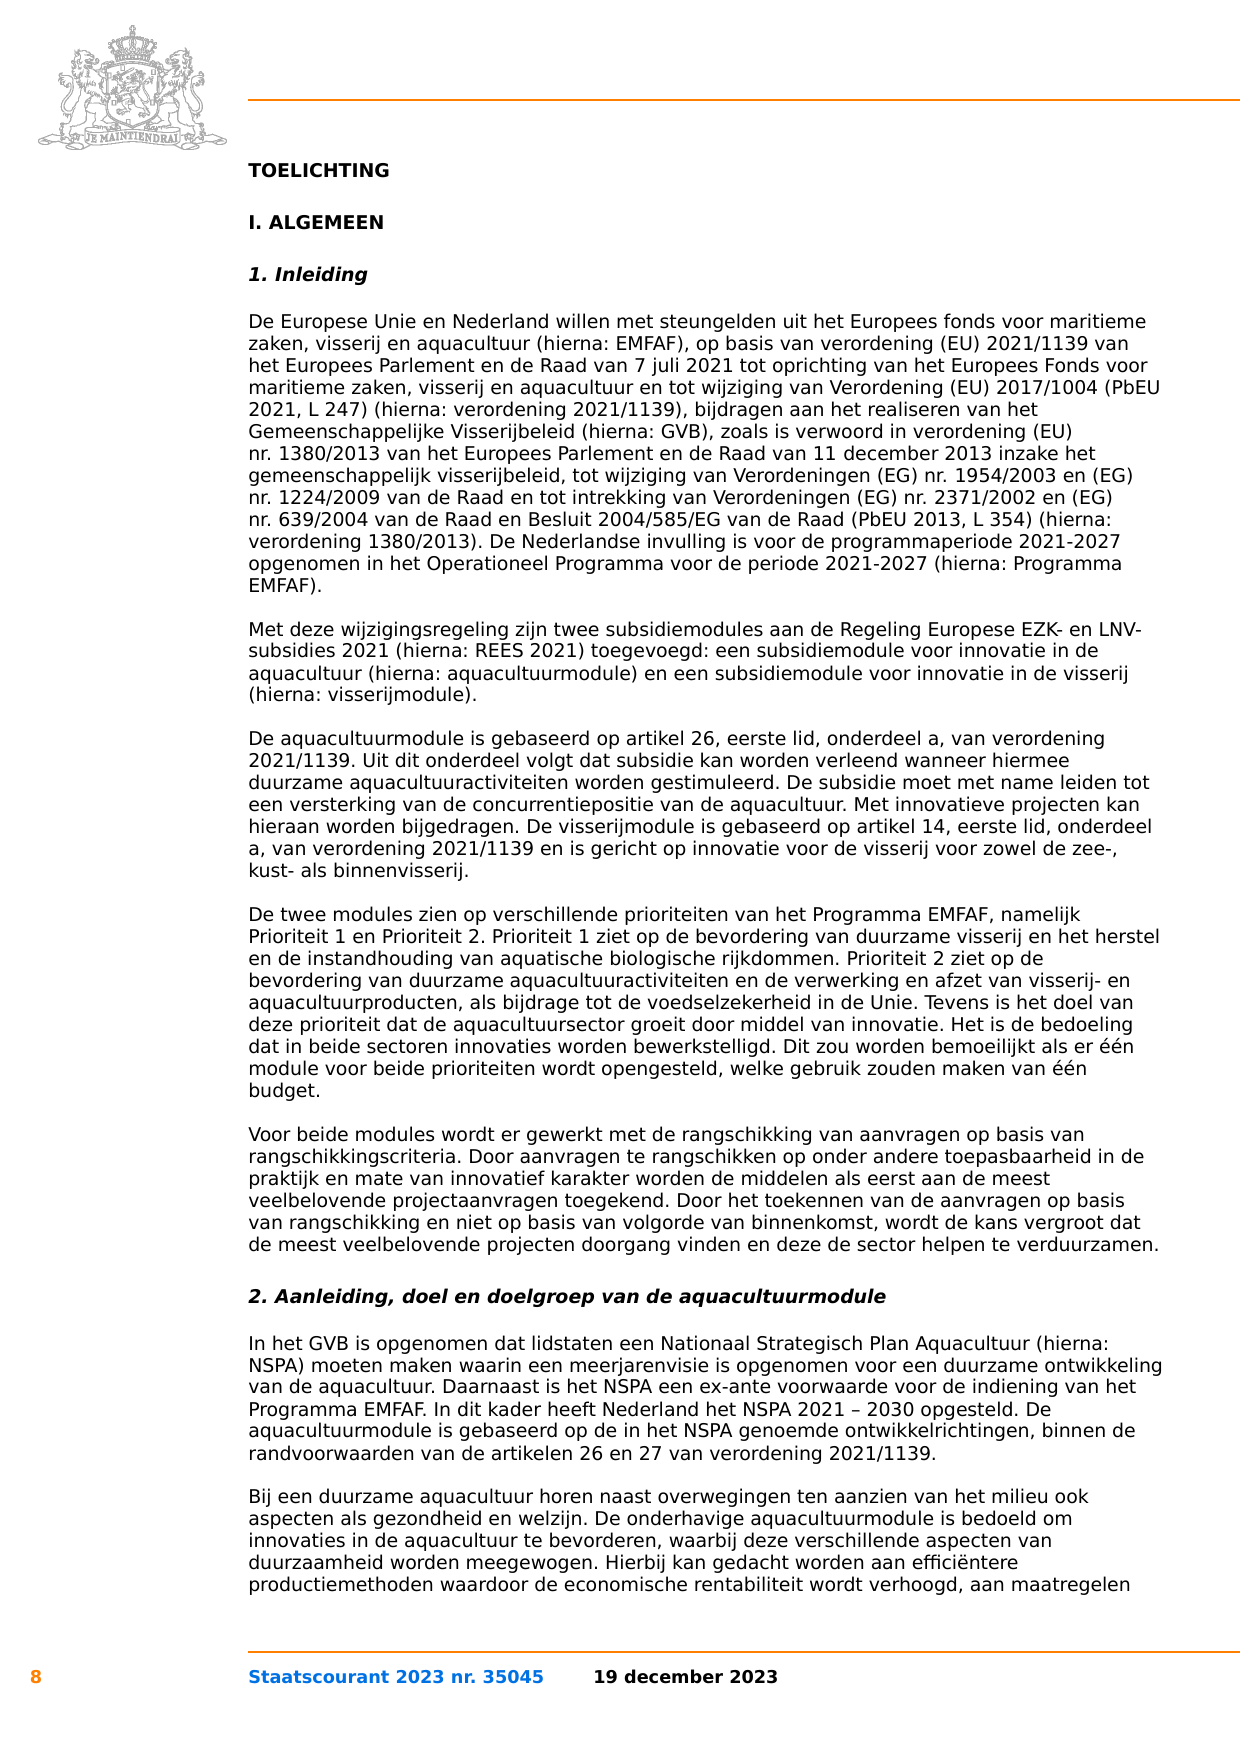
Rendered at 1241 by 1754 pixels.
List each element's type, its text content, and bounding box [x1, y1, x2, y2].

text De twee modules zien op verschillende prioriteiten van het Programma EMFAF, namelijk Prioriteit 1 en Prioriteit 2. Prioriteit 1 ziet op de bevordering van duurzame visserij en het herstel en de instandhouding van aquatische biologische rijkdommen. Prioriteit 2 ziet op de bevordering van duurzame aquacultuuractiviteiten en de verwerking en afzet van visserij- en aquacultuurproducten, als bijdrage tot de voedselzekerheid in de Unie. Tevens is het doel van deze prioriteit dat de aquacultuursector groeit door middel van innovatie. Het is de bedoeling dat in beide sectoren innovaties worden bewerkstelligd. Dit zou worden bemoeilijkt als er één module voor beide prioriteiten wordt opengesteld, welke gebruik zouden maken van één budget. [248, 904, 1163, 1102]
text De Europese Unie en Nederland willen met steungelden uit het Europees fonds voor maritieme zaken, visserij en aquacultuur (hierna: EMFAF), op basis van verordening (EU) 2021/1139 van het Europees Parlement en de Raad van 7 juli 2021 tot oprichting van het Europees Fonds voor maritieme zaken, visserij en aquacultuur en tot wijziging van Verordening (EU) 2017/1004 (PbEU 2021, L 247) (hierna: verordening 2021/1139), bijdragen aan het realiseren van het Gemeenschappelijke Visserijbeleid (hierna: GVB), zoals is verwoord in verordening (EU) nr. 1380/2013 van het Europees Parlement en de Raad van 11 december 2013 inzake het gemeenschappelijk visserijbeleid, tot wijziging van Verordeningen (EG) nr. 1954/2003 en (EG) nr. 1224/2009 van de Raad en tot intrekking van Verordeningen (EG) nr. 2371/2002 en (EG) nr. 639/2004 van de Raad en Besluit 2004/585/EG van de Raad (PbEU 2013, L 354) (hierna: verordening 1380/2013). De Nederlandse invulling is voor de programmaperiode 2021-2027 opgenomen in het Operationeel Programma voor de periode 2021-2027 (hierna: Programma EMFAF). [248, 311, 1163, 597]
text Voor beide modules wordt er gewerkt met de rangschikking van aanvragen op basis van rangschikkingscriteria. Door aanvragen te rangschikken op onder andere toepasbaarheid in de praktijk en mate van innovatief karakter worden de middelen als eerst aan de meest veelbelovende projectaanvragen toegekend. Door het toekennen van de aanvragen op basis van rangschikking en niet op basis van volgorde van binnenkomst, wordt de kans vergroot dat de meest veelbelovende projecten doorgang vinden en deze de sector helpen te verduurzamen. [248, 1124, 1163, 1256]
subtitle 2. Aanleiding, doel en doelgroep van de aquacultuurmodule [248, 1286, 1163, 1307]
text De aquacultuurmodule is gebaseerd op artikel 26, eerste lid, onderdeel a, van verordening 2021/1139. Uit dit onderdeel volgt dat subsidie kan worden verleend wanneer hiermee duurzame aquacultuuractiviteiten worden gestimuleerd. De subsidie moet met name leiden tot een versterking van de concurrentiepositie van de aquacultuur. Met innovatieve projecten kan hieraan worden bijgedragen. De visserijmodule is gebaseerd op artikel 14, eerste lid, onderdeel a, van verordening 2021/1139 en is gericht op innovatie voor de visserij voor zowel de zee-, kust- als binnenvisserij. [248, 728, 1163, 882]
text Met deze wijzigingsregeling zijn twee subsidiemodules aan de Regeling Europese EZK- en LNV-subsidies 2021 (hierna: REES 2021) toegevoegd: een subsidiemodule voor innovatie in de aquacultuur (hierna: aquacultuurmodule) en een subsidiemodule voor innovatie in de visserij (hierna: visserijmodule). [248, 618, 1163, 706]
subtitle I. ALGEMEEN [248, 212, 1163, 234]
subtitle TOELICHTING [248, 160, 1163, 182]
subtitle 1. Inleiding [248, 264, 1163, 286]
text Bij een duurzame aquacultuur horen naast overwegingen ten aanzien van het milieu ook aspecten als gezondheid en welzijn. De onderhavige aquacultuurmodule is bedoeld om innovaties in de aquacultuur te bevorderen, waarbij deze verschillende aspecten van duurzaamheid worden meegewogen. Hierbij kan gedacht worden aan efficiëntere productiemethoden waardoor de economische rentabiliteit wordt verhoogd, aan maatregelen [248, 1486, 1163, 1596]
picture [38, 25, 227, 150]
text In het GVB is opgenomen dat lidstaten een Nationaal Strategisch Plan Aquacultuur (hierna: NSPA) moeten maken waarin een meerjarenvisie is opgenomen voor een duurzame ontwikkeling van de aquacultuur. Daarnaast is het NSPA een ex-ante voorwaarde voor de indiening van het Programma EMFAF. In dit kader heeft Nederland het NSPA 2021 – 2030 opgesteld. De aquacultuurmodule is gebaseerd op de in het NSPA genoemde ontwikkelrichtingen, binnen de randvoorwaarden van de artikelen 26 en 27 van verordening 2021/1139. [248, 1332, 1163, 1464]
